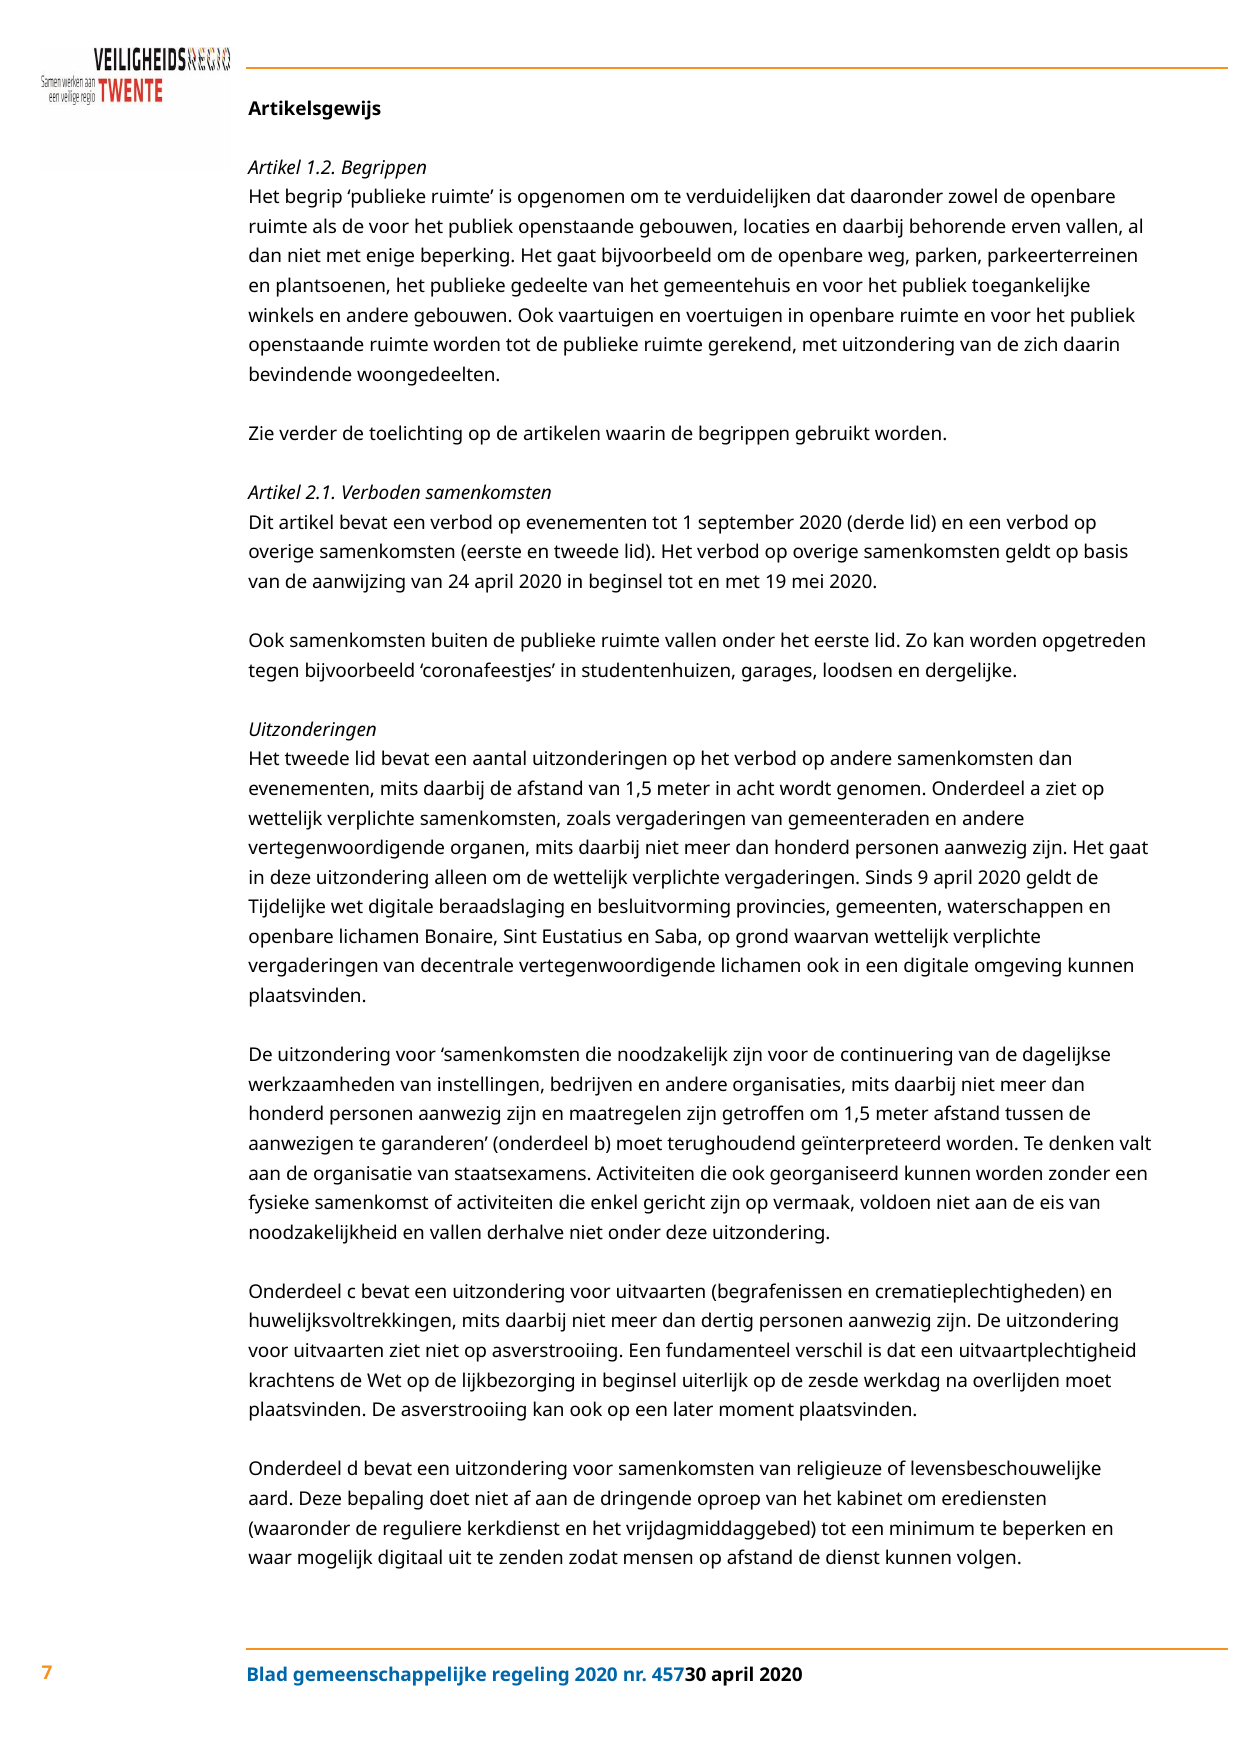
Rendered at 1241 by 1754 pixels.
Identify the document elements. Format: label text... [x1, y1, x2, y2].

picture [41, 47, 231, 172]
text Ook samenkomsten buiten de publieke ruimte vallen onder het eerste lid. Zo kan worden opgetreden tegen bijvoorbeeld ‘coronafeestjes’ in studentenhuizen, garages, loodsen en dergelijke. [248, 627, 1152, 683]
text Zie verder de toelichting op de artikelen waarin de begrippen gebruikt worden. [248, 420, 1152, 446]
text De uitzondering voor ‘samenkomsten die noodzakelijk zijn voor de continuering van de dagelijkse werkzaamheden van instellingen, bedrijven en andere organisaties, mits daarbij niet meer dan honderd personen aanwezig zijn en maatregelen zijn getroffen om 1,5 meter afstand tussen de aanwezigen te garanderen’ (onderdeel b) moet terughoudend geïnterpreteerd worden. Te denken valt aan de organisatie van staatsexamens. Activiteiten die ook georganiseerd kunnen worden zonder een fysieke samenkomst of activiteiten die enkel gericht zijn op vermaak, voldoen niet aan de eis van noodzakelijkheid en vallen derhalve niet onder deze uitzondering. [248, 1041, 1152, 1245]
text Artikel 1.2. Begrippen [248, 154, 1152, 180]
text Artikel 2.1. Verboden samenkomsten [248, 479, 1152, 505]
text Het begrip ‘publieke ruimte’ is opgenomen om te verduidelijken dat daaronder zowel de openbare ruimte als de voor het publiek openstaande gebouwen, locaties en daarbij behorende erven vallen, al dan niet met enige beperking. Het gaat bijvoorbeeld om de openbare weg, parken, parkeerterreinen en plantsoenen, het publieke gedeelte van het gemeentehuis en voor het publiek toegankelijke winkels en andere gebouwen. Ook vaartuigen en voertuigen in openbare ruimte en voor het publiek openstaande ruimte worden tot de publieke ruimte gerekend, met uitzondering van de zich daarin bevindende woongedeelten. [248, 183, 1152, 387]
text Dit artikel bevat een verbod op evenementen tot 1 september 2020 (derde lid) en een verbod op overige samenkomsten (eerste en tweede lid). Het verbod op overige samenkomsten geldt op basis van de aanwijzing van 24 april 2020 in beginsel tot en met 19 mei 2020. [248, 509, 1152, 594]
text Artikelsgewijs [248, 95, 1152, 121]
text Onderdeel c bevat een uitzondering voor uitvaarten (begrafenissen en crematieplechtigheden) en huwelijksvoltrekkingen, mits daarbij niet meer dan dertig personen aanwezig zijn. De uitzondering voor uitvaarten ziet niet op asverstrooiing. Een fundamenteel verschil is dat een uitvaartplechtigheid krachtens de Wet op de lijkbezorging in beginsel uiterlijk op de zesde werkdag na overlijden moet plaatsvinden. De asverstrooiing kan ook op een later moment plaatsvinden. [248, 1278, 1152, 1422]
text Uitzonderingen [248, 716, 1152, 742]
text Het tweede lid bevat een aantal uitzonderingen op het verbod op andere samenkomsten dan evenementen, mits daarbij de afstand van 1,5 meter in acht wordt genomen. Onderdeel a ziet op wettelijk verplichte samenkomsten, zoals vergaderingen van gemeenteraden en andere vertegenwoordigende organen, mits daarbij niet meer dan honderd personen aanwezig zijn. Het gaat in deze uitzondering alleen om de wettelijk verplichte vergaderingen. Sinds 9 april 2020 geldt de Tijdelijke wet digitale beraadslaging en besluitvorming provincies, gemeenten, waterschappen en openbare lichamen Bonaire, Sint Eustatius en Saba, op grond waarvan wettelijk verplichte vergaderingen van decentrale vertegenwoordigende lichamen ook in een digitale omgeving kunnen plaatsvinden. [248, 746, 1152, 1008]
text Onderdeel d bevat een uitzondering voor samenkomsten van religieuze of levensbeschouwelijke aard. Deze bepaling doet niet af aan de dringende oproep van het kabinet om erediensten (waaronder de reguliere kerkdienst en het vrijdagmiddaggebed) tot een minimum te beperken en waar mogelijk digitaal uit te zenden zodat mensen op afstand de dienst kunnen volgen. [248, 1456, 1152, 1570]
